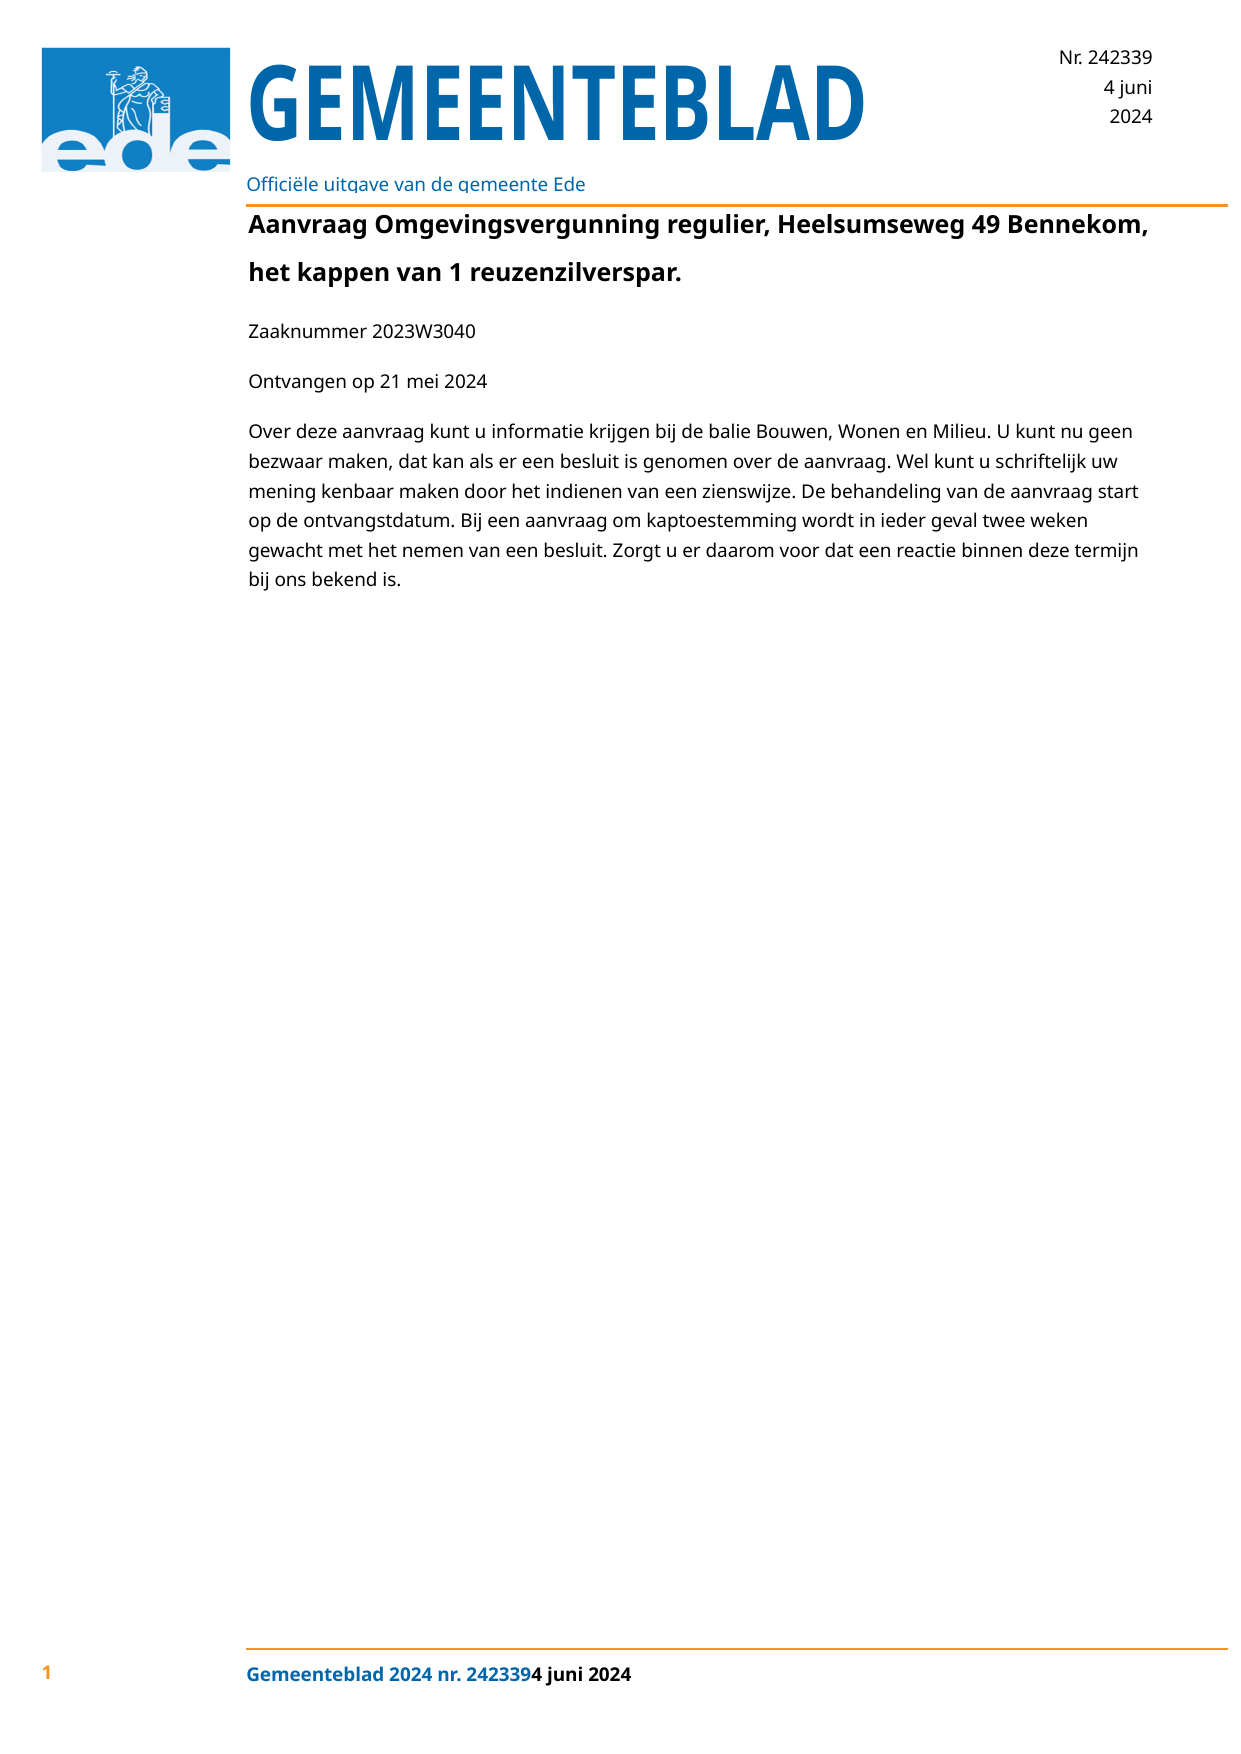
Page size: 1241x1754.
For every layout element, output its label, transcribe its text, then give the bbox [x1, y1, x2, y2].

text Over deze aanvraag kunt u informatie krijgen bij de balie Bouwen, Wonen en Milieu. U kunt nu geen bezwaar maken, dat kan als er een besluit is genomen over de aanvraag. Wel kunt u schriftelijk uw mening kenbaar maken door het indienen van een zienswijze. De behandeling van de aanvraag start op de ontvangstdatum. Bij een aanvraag om kaptoestemming wordt in ieder geval twee weken gewacht met het nemen van een besluit. Zorgt u er daarom voor dat een reactie binnen deze termijn bij ons bekend is. [248, 419, 1152, 592]
picture [41, 47, 231, 172]
text Aanvraag Omgevingsvergunning regulier, Heelsumseweg 49 Bennekom, het kappen van 1 reuzenzilverspar. [248, 207, 1152, 288]
text Zaaknummer 2023W3040 [248, 318, 1152, 344]
text Ontvangen op 21 mei 2024 [248, 368, 1152, 394]
